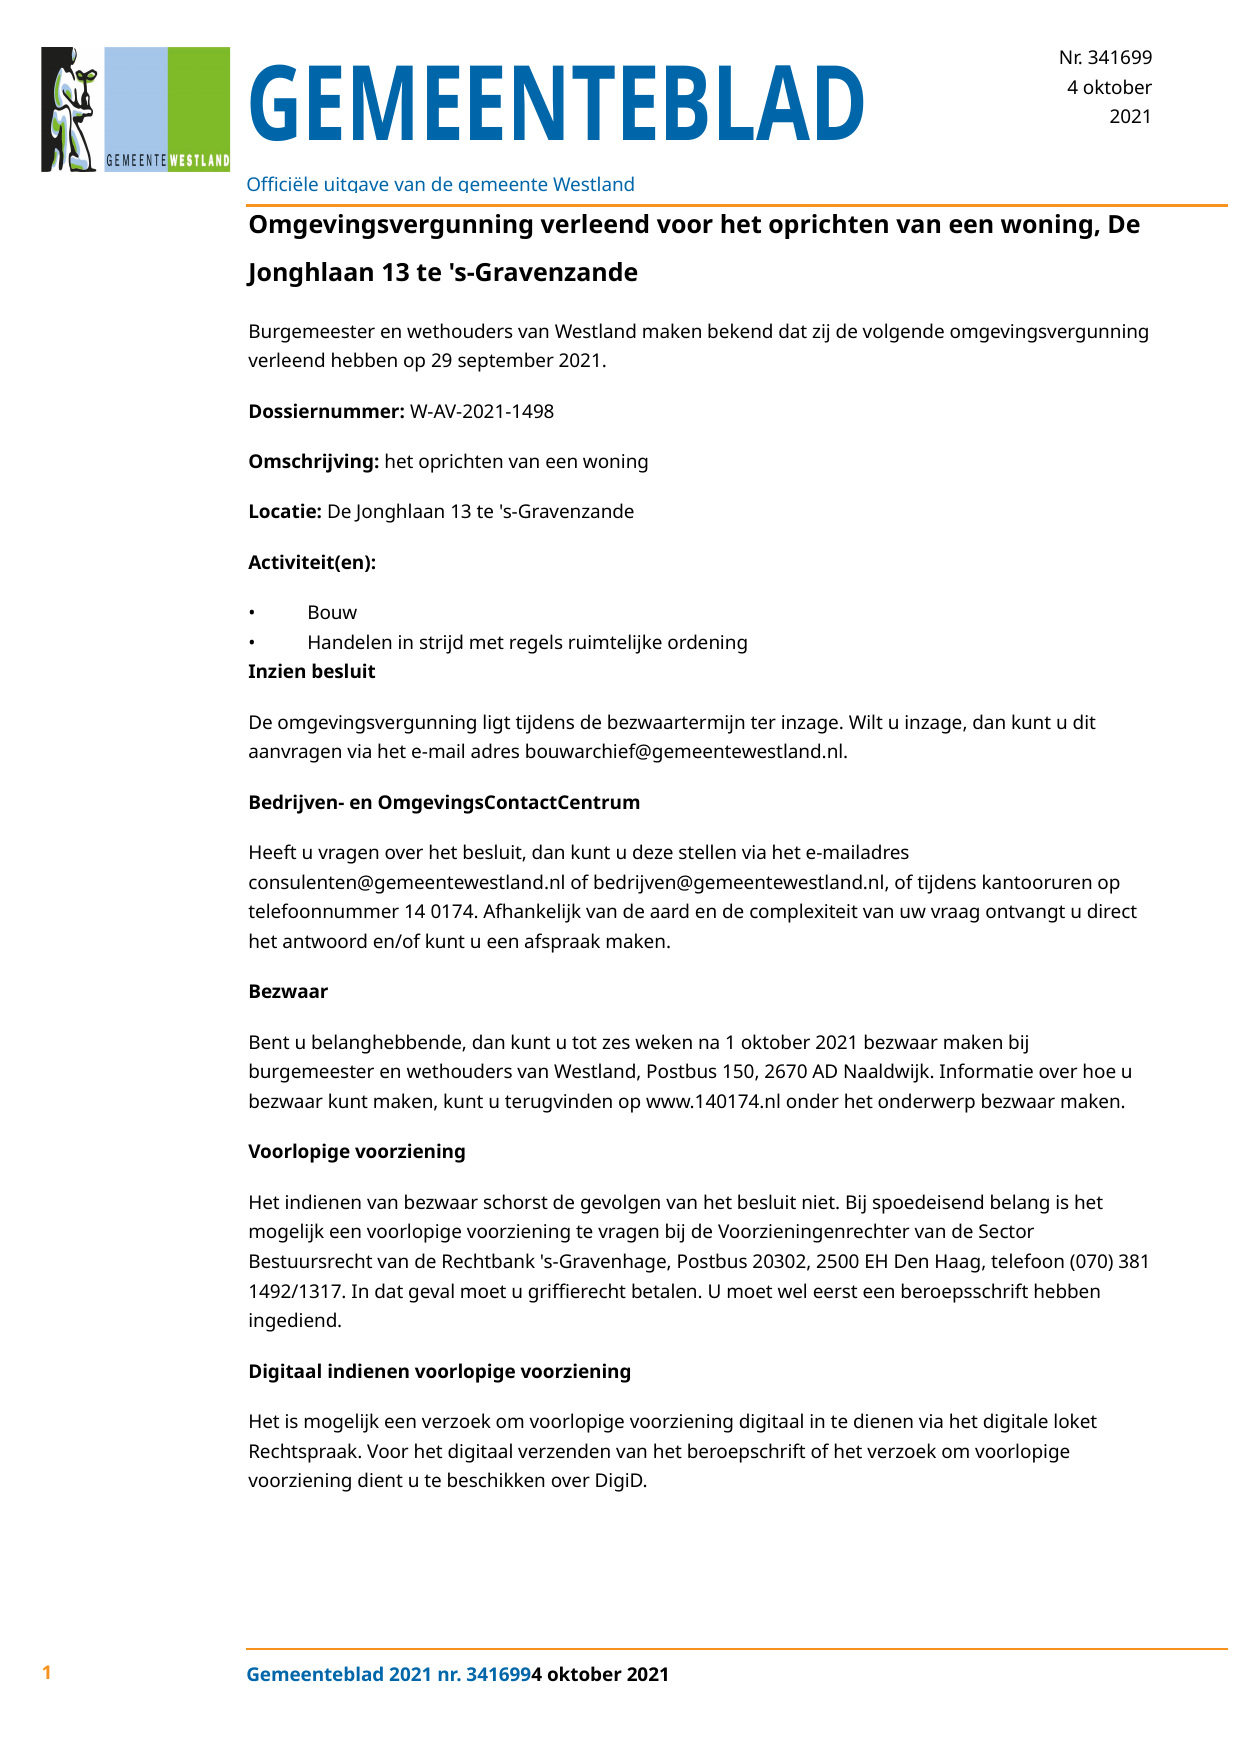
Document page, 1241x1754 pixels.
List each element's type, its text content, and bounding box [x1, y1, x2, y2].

text Het is mogelijk een verzoek om voorlopige voorziening digitaal in te dienen via het digitale loket Rechtspraak. Voor het digitaal verzenden van het beroepschrift of het verzoek om voorlopige voorziening dient u te beschikken over DigiD. [248, 1408, 1152, 1493]
text Omgevingsvergunning verleend voor het oprichten van een woning, De Jonghlaan 13 te 's-Gravenzande [248, 207, 1152, 288]
text Bent u belanghebbende, dan kunt u tot zes weken na 1 oktober 2021 bezwaar maken bij burgemeester en wethouders van Westland, Postbus 150, 2670 AD Naaldwijk. Informatie over hoe u bezwaar kunt maken, kunt u terugvinden op www.140174.nl onder het onderwerp bezwaar maken. [248, 1029, 1152, 1114]
text Bedrijven- en OmgevingsContactCentrum [248, 789, 1152, 815]
text De omgevingsvergunning ligt tijdens de bezwaartermijn ter inzage. Wilt u inzage, dan kunt u dit aanvragen via het e-mail adres bouwarchief@gemeentewestland.nl. [248, 709, 1152, 764]
text Omschrijving: het oprichten van een woning [248, 448, 1152, 474]
text Voorlopige voorziening [248, 1139, 1152, 1164]
list Bouw [248, 599, 1152, 625]
text Locatie: De Jonghlaan 13 te 's-Gravenzande [248, 499, 1152, 524]
text Bezwaar [248, 979, 1152, 1004]
text Digitaal indienen voorlopige voorziening [248, 1358, 1152, 1384]
text Heeft u vragen over het besluit, dan kunt u deze stellen via het e-mailadres consulenten@gemeentewestland.nl of bedrijven@gemeentewestland.nl, of tijdens kantooruren op telefoonnummer 14 0174. Afhankelijk van de aard en de complexiteit van uw vraag ontvangt u direct het antwoord en/of kunt u een afspraak maken. [248, 839, 1152, 954]
list Handelen in strijd met regels ruimtelijke ordening [248, 629, 1152, 655]
picture [41, 47, 231, 172]
text Het indienen van bezwaar schorst de gevolgen van het besluit niet. Bij spoedeisend belang is het mogelijk een voorlopige voorziening te vragen bij de Voorzieningenrechter van de Sector Bestuursrecht van de Rechtbank 's-Gravenhage, Postbus 20302, 2500 EH Den Haag, telefoon (070) 381 1492/1317. In dat geval moet u griffierecht betalen. U moet wel eerst een beroepsschrift hebben ingediend. [248, 1189, 1152, 1333]
text Activiteit(en): [248, 549, 1152, 575]
text Burgemeester en wethouders van Westland maken bekend dat zij de volgende omgevingsvergunning verleend hebben op 29 september 2021. [248, 318, 1152, 373]
text Inzien besluit [248, 659, 1152, 684]
text Dossiernummer: W-AV-2021-1498 [248, 398, 1152, 424]
